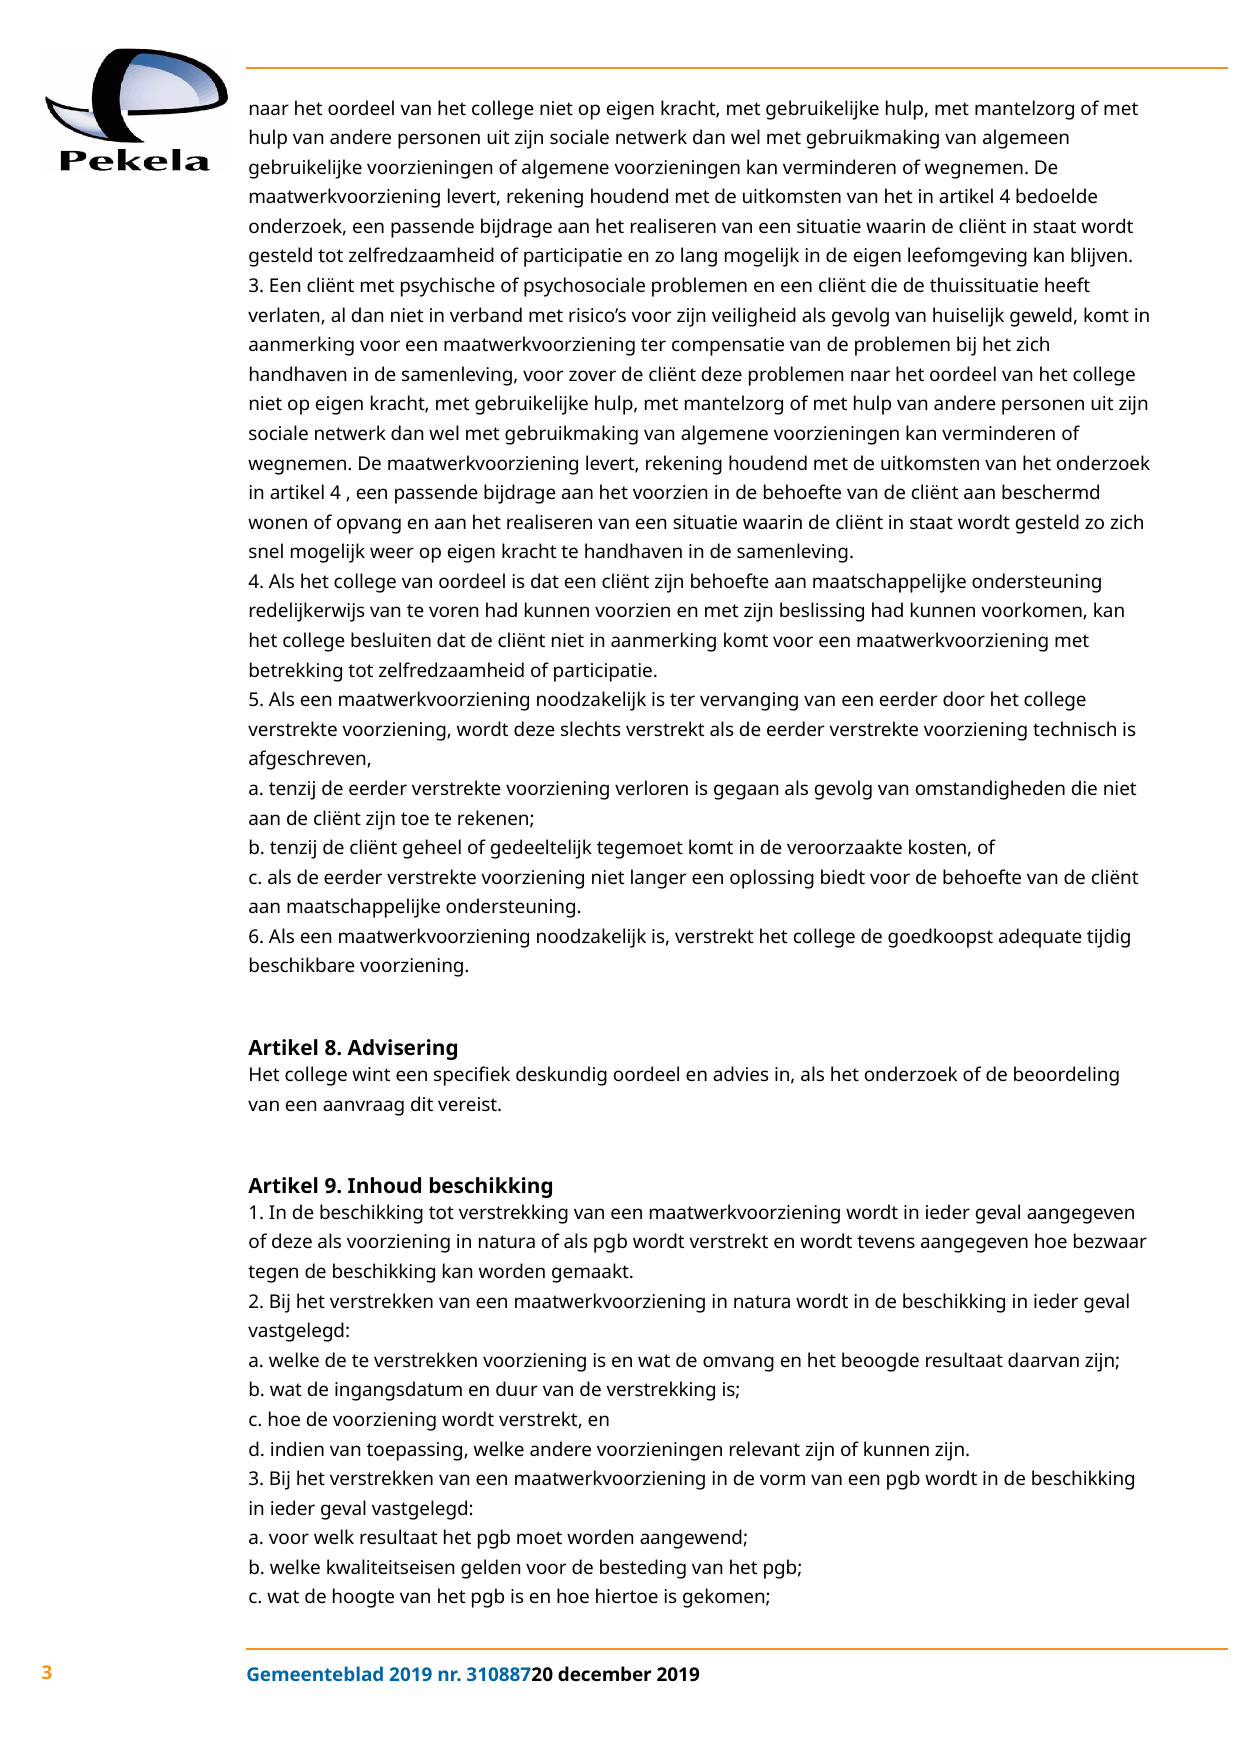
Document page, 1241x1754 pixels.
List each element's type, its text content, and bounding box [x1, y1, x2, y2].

text 3. Een cliënt met psychische of psychosociale problemen en een cliënt die de thuissituatie heeft verlaten, al dan niet in verband met risico’s voor zijn veiligheid als gevolg van huiselijk geweld, komt in aanmerking voor een maatwerkvoorziening ter compensatie van de problemen bij het zich handhaven in de samenleving, voor zover de cliënt deze problemen naar het oordeel van het college niet op eigen kracht, met gebruikelijke hulp, met mantelzorg of met hulp van andere personen uit zijn sociale netwerk dan wel met gebruikmaking van algemene voorzieningen kan verminderen of wegnemen. De maatwerkvoorziening levert, rekening houdend met de uitkomsten van het onderzoek in artikel 4 , een passende bijdrage aan het voorzien in de behoefte van de cliënt aan beschermd wonen of opvang en aan het realiseren van een situatie waarin de cliënt in staat wordt gesteld zo zich snel mogelijk weer op eigen kracht te handhaven in de samenleving. [248, 272, 1152, 564]
text a. voor welk resultaat het pgb moet worden aangewend; [248, 1524, 1152, 1550]
text 5. Als een maatwerkvoorziening noodzakelijk is ter vervanging van een eerder door het college verstrekte voorziening, wordt deze slechts verstrekt als de eerder verstrekte voorziening technisch is afgeschreven, [248, 686, 1152, 771]
text a. tenzij de eerder verstrekte voorziening verloren is gegaan als gevolg van omstandigheden die niet aan de cliënt zijn toe te rekenen; [248, 775, 1152, 831]
text Artikel 9. Inhoud beschikking [248, 1171, 1152, 1199]
text 4. Als het college van oordeel is dat een cliënt zijn behoefte aan maatschappelijke ondersteuning redelijkerwijs van te voren had kunnen voorzien en met zijn beslissing had kunnen voorkomen, kan het college besluiten dat de cliënt niet in aanmerking komt voor een maatwerkvoorziening met betrekking tot zelfredzaamheid of participatie. [248, 568, 1152, 683]
text b. welke kwaliteitseisen gelden voor de besteding van het pgb; [248, 1554, 1152, 1580]
text c. als de eerder verstrekte voorziening niet langer een oplossing biedt voor de behoefte van de cliënt aan maatschappelijke ondersteuning. [248, 864, 1152, 919]
text 6. Als een maatwerkvoorziening noodzakelijk is, verstrekt het college de goedkoopst adequate tijdig beschikbare voorziening. [248, 923, 1152, 978]
text Het college wint een specifiek deskundig oordeel en advies in, als het onderzoek of de beoordeling van een aanvraag dit vereist. [248, 1061, 1152, 1116]
text 3. Bij het verstrekken van een maatwerkvoorziening in de vorm van een pgb wordt in de beschikking in ieder geval vastgelegd: [248, 1465, 1152, 1521]
text 1. In de beschikking tot verstrekking van een maatwerkvoorziening wordt in ieder geval aangegeven of deze als voorziening in natura of als pgb wordt verstrekt en wordt tevens aangegeven hoe bezwaar tegen de beschikking kan worden gemaakt. [248, 1199, 1152, 1284]
text naar het oordeel van het college niet op eigen kracht, met gebruikelijke hulp, met mantelzorg of met hulp van andere personen uit zijn sociale netwerk dan wel met gebruikmaking van algemeen gebruikelijke voorzieningen of algemene voorzieningen kan verminderen of wegnemen. De maatwerkvoorziening levert, rekening houdend met de uitkomsten van het in artikel 4 bedoelde onderzoek, een passende bijdrage aan het realiseren van een situatie waarin de cliënt in staat wordt gesteld tot zelfredzaamheid of participatie en zo lang mogelijk in de eigen leefomgeving kan blijven. [248, 95, 1152, 268]
text c. wat de hoogte van het pgb is en hoe hiertoe is gekomen; [248, 1584, 1152, 1609]
text b. wat de ingangsdatum en duur van de verstrekking is; [248, 1377, 1152, 1402]
picture [41, 47, 231, 172]
text Artikel 8. Advisering [248, 1033, 1152, 1061]
text 2. Bij het verstrekken van een maatwerkvoorziening in natura wordt in de beschikking in ieder geval vastgelegd: [248, 1288, 1152, 1343]
text b. tenzij de cliënt geheel of gedeeltelijk tegemoet komt in de veroorzaakte kosten, of [248, 834, 1152, 860]
text d. indien van toepassing, welke andere voorzieningen relevant zijn of kunnen zijn. [248, 1436, 1152, 1462]
text c. hoe de voorziening wordt verstrekt, en [248, 1406, 1152, 1432]
text a. welke de te verstrekken voorziening is en wat de omvang en het beoogde resultaat daarvan zijn; [248, 1347, 1152, 1373]
